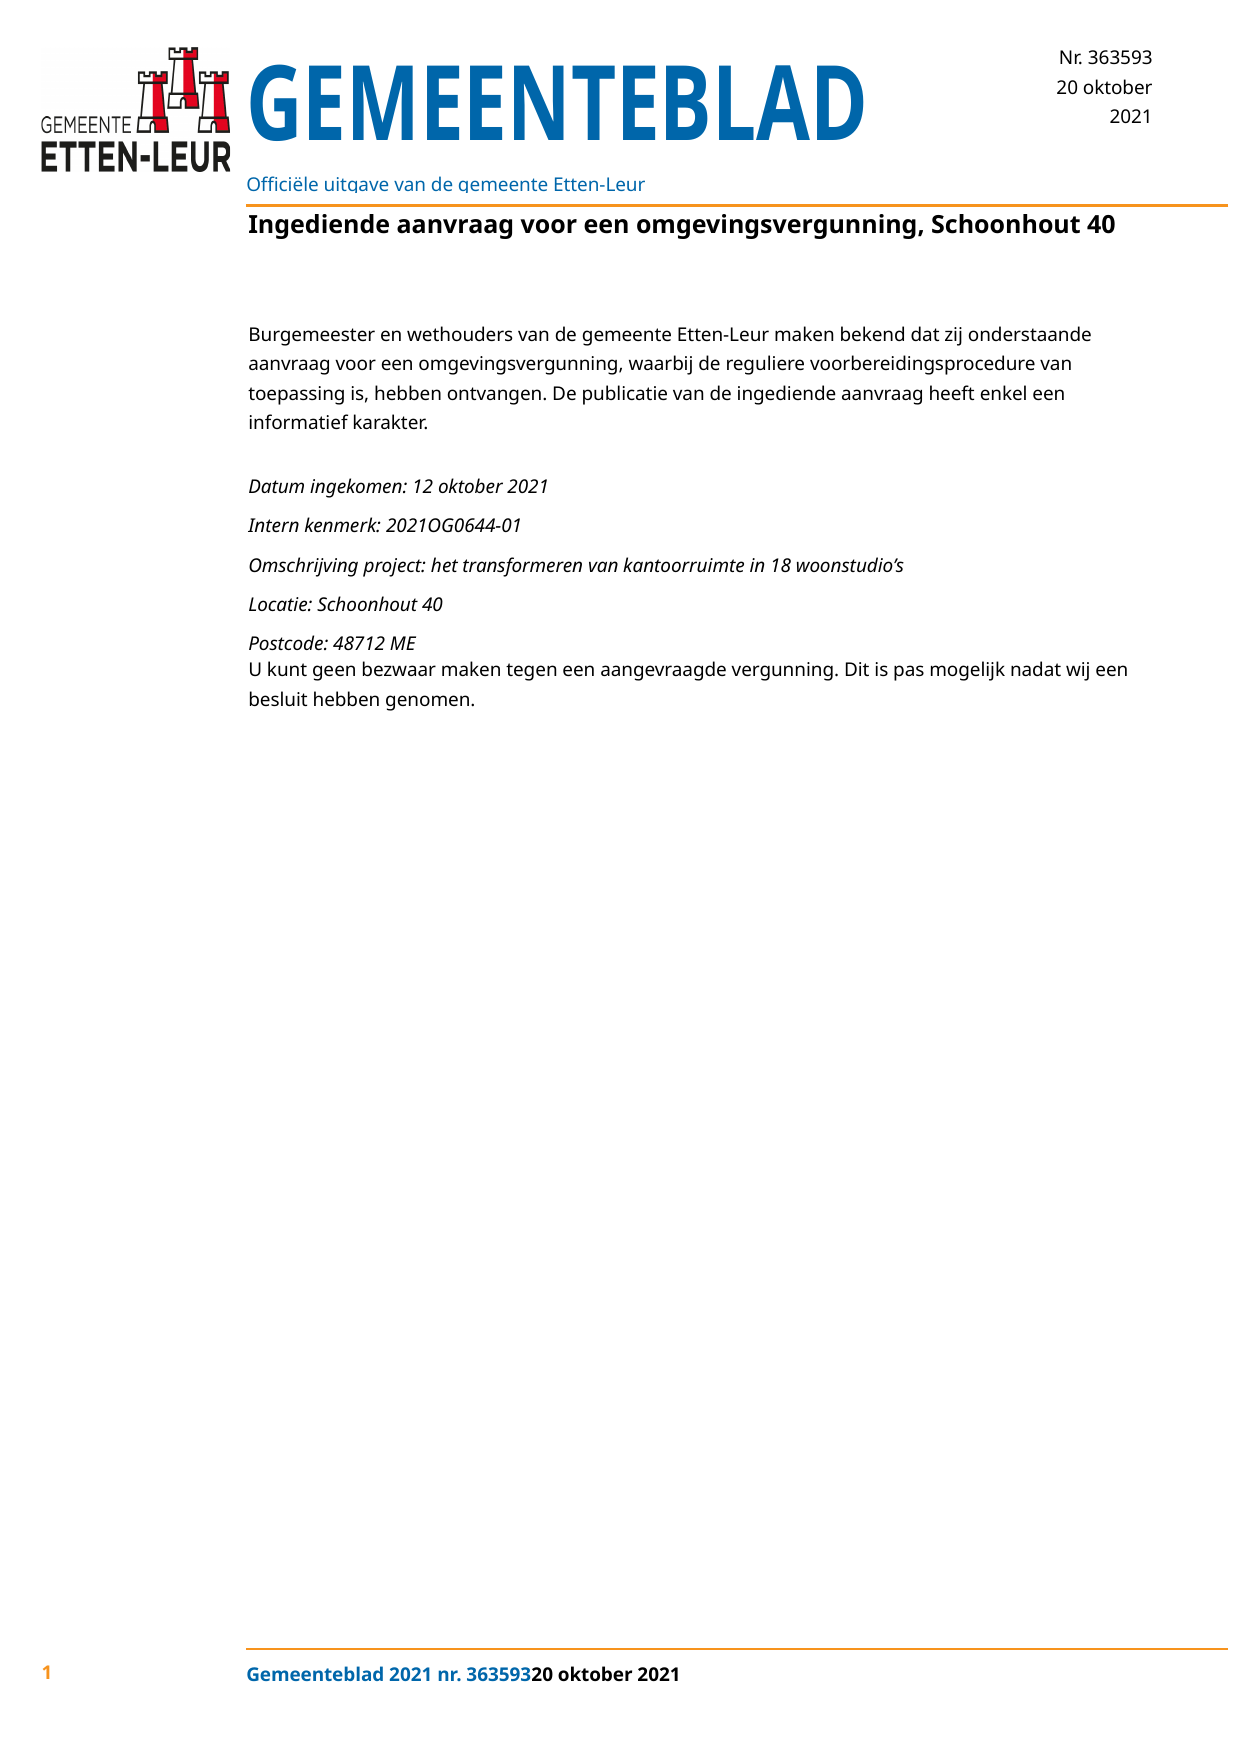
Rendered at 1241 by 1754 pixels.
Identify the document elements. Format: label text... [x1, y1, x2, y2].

picture [41, 47, 231, 172]
text Ingediende aanvraag voor een omgevingsvergunning, Schoonhout 40 [248, 207, 1152, 241]
text Omschrijving project: het transformeren van kantoorruimte in 18 woonstudio’s [248, 552, 1152, 578]
text Datum ingekomen: 12 oktober 2021 [248, 473, 1152, 499]
text Postcode: 48712 ME [248, 631, 1152, 656]
text U kunt geen bezwaar maken tegen een aangevraagde vergunning. Dit is pas mogelijk nadat wij een besluit hebben genomen. [248, 656, 1152, 712]
text Burgemeester en wethouders van de gemeente Etten-Leur maken bekend dat zij onderstaande aanvraag voor een omgevingsvergunning, waarbij de reguliere voorbereidingsprocedure van toepassing is, hebben ontvangen. De publicatie van de ingediende aanvraag heeft enkel een informatief karakter. [248, 321, 1152, 435]
text Locatie: Schoonhout 40 [248, 591, 1152, 617]
text Intern kenmerk: 2021OG0644-01 [248, 513, 1152, 538]
